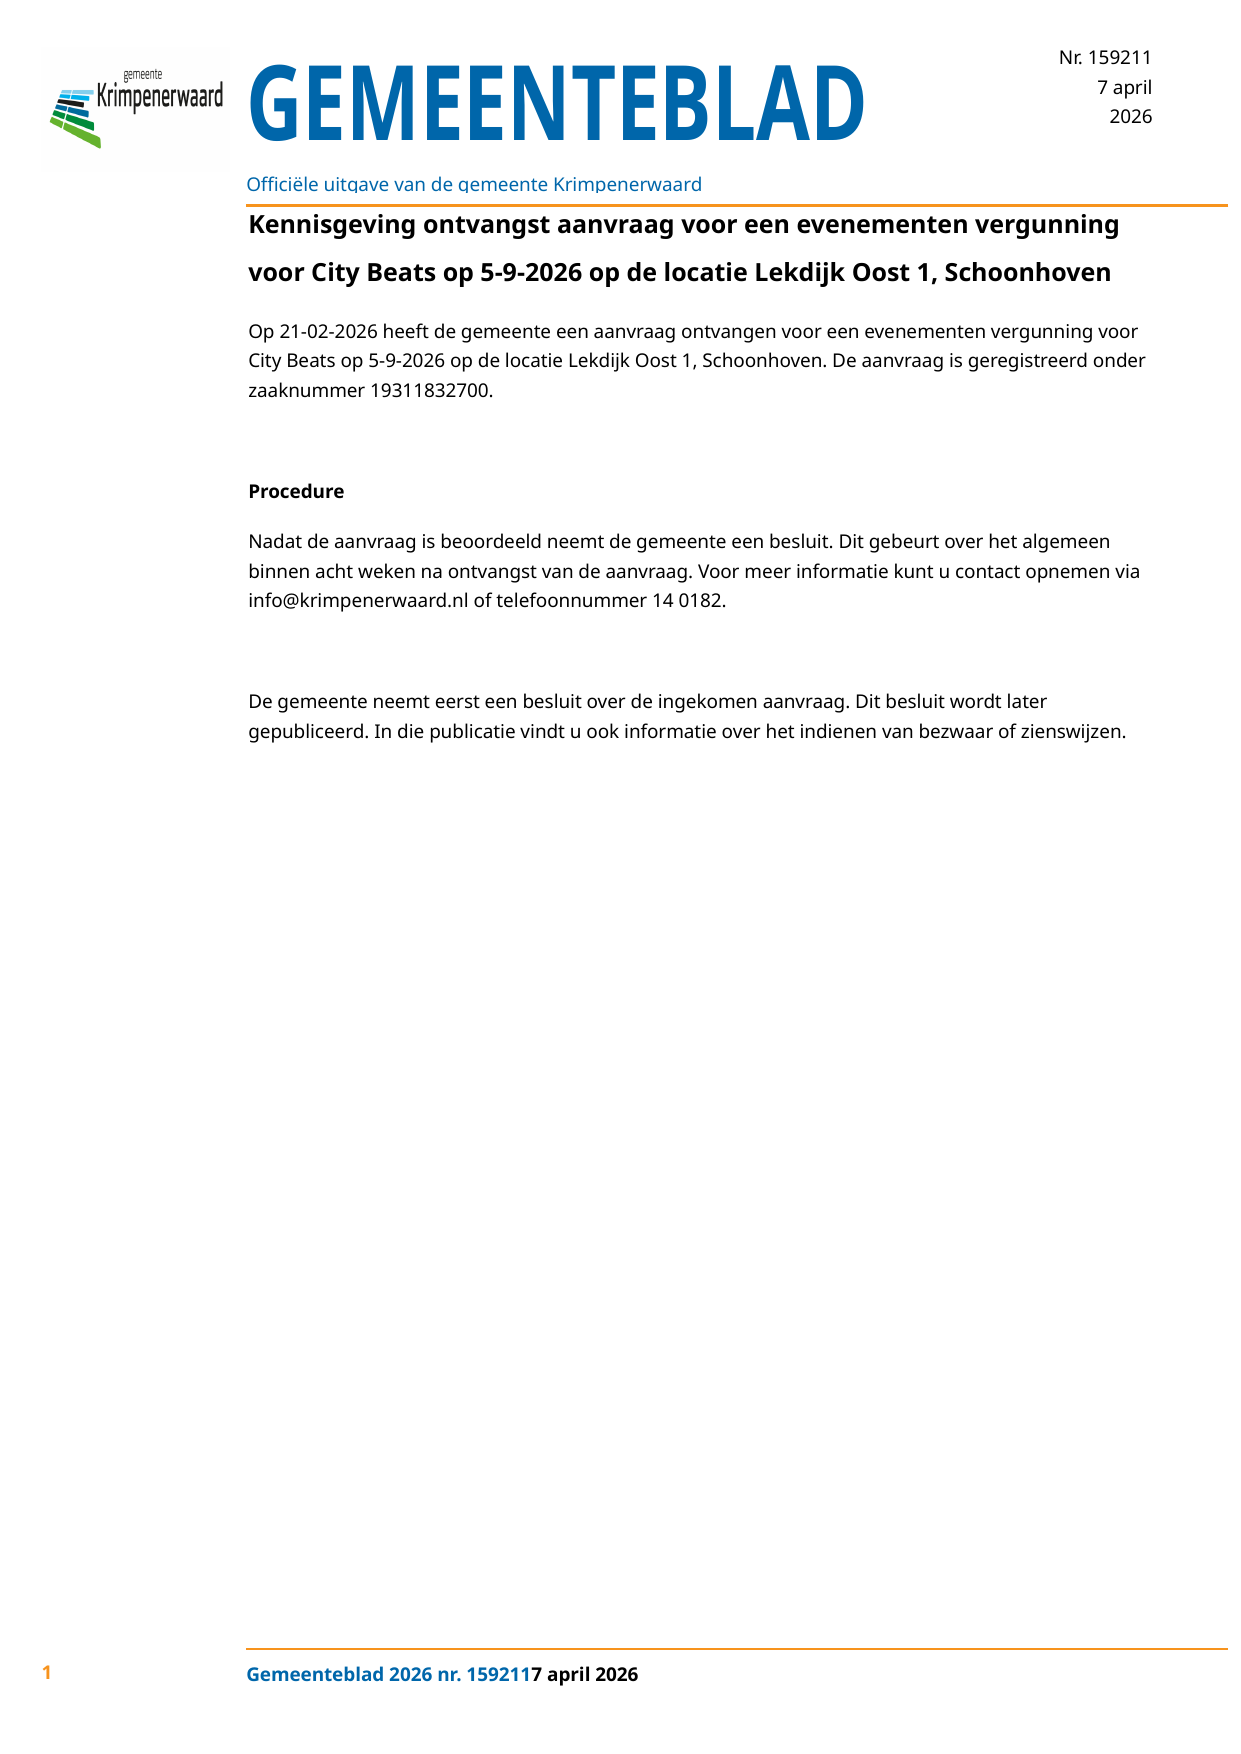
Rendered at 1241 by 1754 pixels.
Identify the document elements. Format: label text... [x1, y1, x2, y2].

text Procedure [248, 478, 1152, 504]
text Op 21-02-2026 heeft de gemeente een aanvraag ontvangen voor een evenementen vergunning voor City Beats op 5-9-2026 op de locatie Lekdijk Oost 1, Schoonhoven. De aanvraag is geregistreerd onder zaaknummer 19311832700. [248, 318, 1152, 403]
text Kennisgeving ontvangst aanvraag voor een evenementen vergunning voor City Beats op 5-9-2026 op de locatie Lekdijk Oost 1, Schoonhoven [248, 207, 1152, 288]
text Nadat de aanvraag is beoordeeld neemt de gemeente een besluit. Dit gebeurt over het algemeen binnen acht weken na ontvangst van de aanvraag. Voor meer informatie kunt u contact opnemen via info@krimpenerwaard.nl of telefoonnummer 14 0182. [248, 528, 1152, 613]
text De gemeente neemt eerst een besluit over de ingekomen aanvraag. Dit besluit wordt later gepubliceerd. In die publicatie vindt u ook informatie over het indienen van bezwaar of zienswijzen. [248, 688, 1152, 744]
picture [41, 47, 231, 172]
